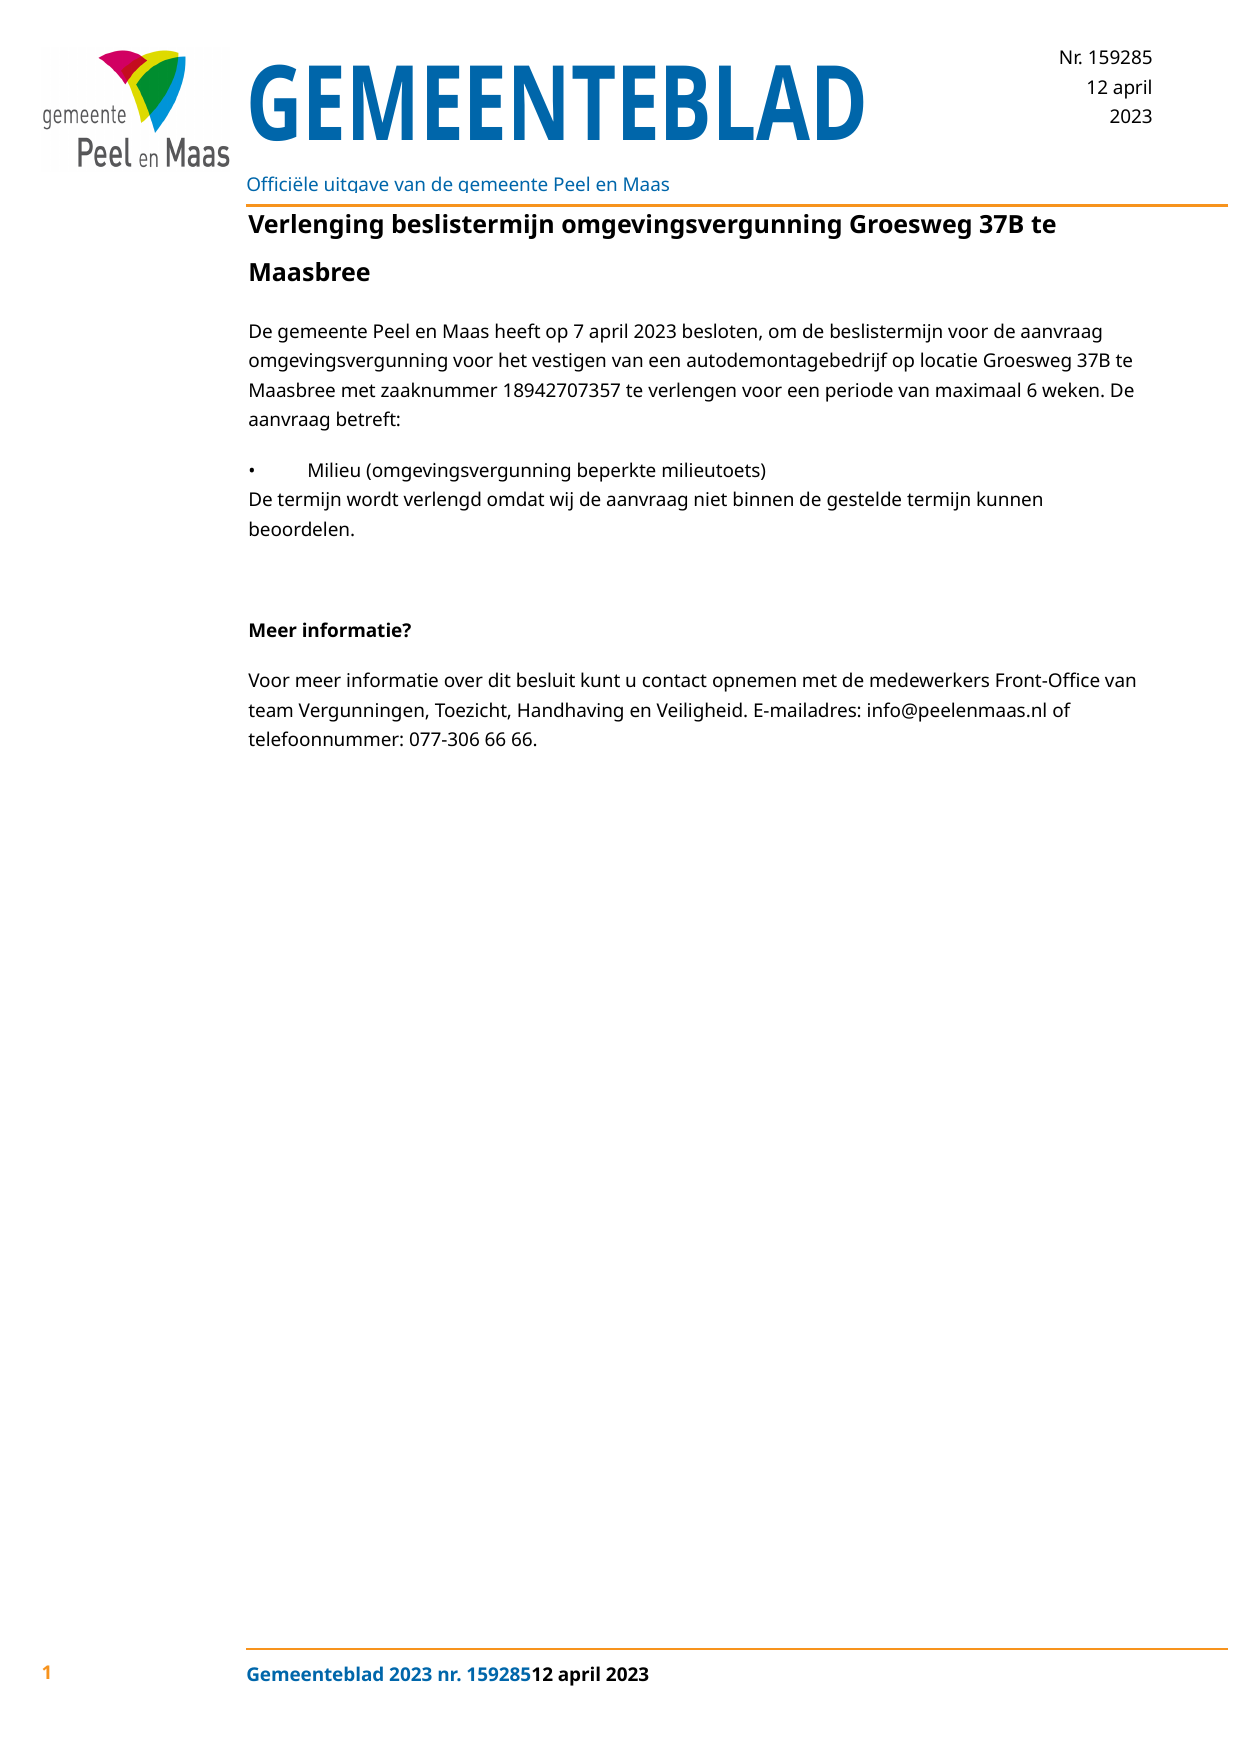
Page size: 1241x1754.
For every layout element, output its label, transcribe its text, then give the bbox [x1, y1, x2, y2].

text Verlenging beslistermijn omgevingsvergunning Groesweg 37B te Maasbree [248, 207, 1152, 288]
text De gemeente Peel en Maas heeft op 7 april 2023 besloten, om de beslistermijn voor de aanvraag omgevingsvergunning voor het vestigen van een autodemontagebedrijf op locatie Groesweg 37B te Maasbree met zaaknummer 18942707357 te verlengen voor een periode van maximaal 6 weken. De aanvraag betreft: [248, 318, 1152, 432]
text Meer informatie? [248, 617, 1152, 643]
list Milieu (omgevingsvergunning beperkte milieutoets) [248, 457, 1152, 483]
picture [41, 47, 231, 172]
text Voor meer informatie over dit besluit kunt u contact opnemen met de medewerkers Front-Office van team Vergunningen, Toezicht, Handhaving en Veiligheid. E-mailadres: info@peelenmaas.nl of telefoonnummer: 077-306 66 66. [248, 667, 1152, 752]
text De termijn wordt verlengd omdat wij de aanvraag niet binnen de gestelde termijn kunnen beoordelen. [248, 487, 1152, 542]
